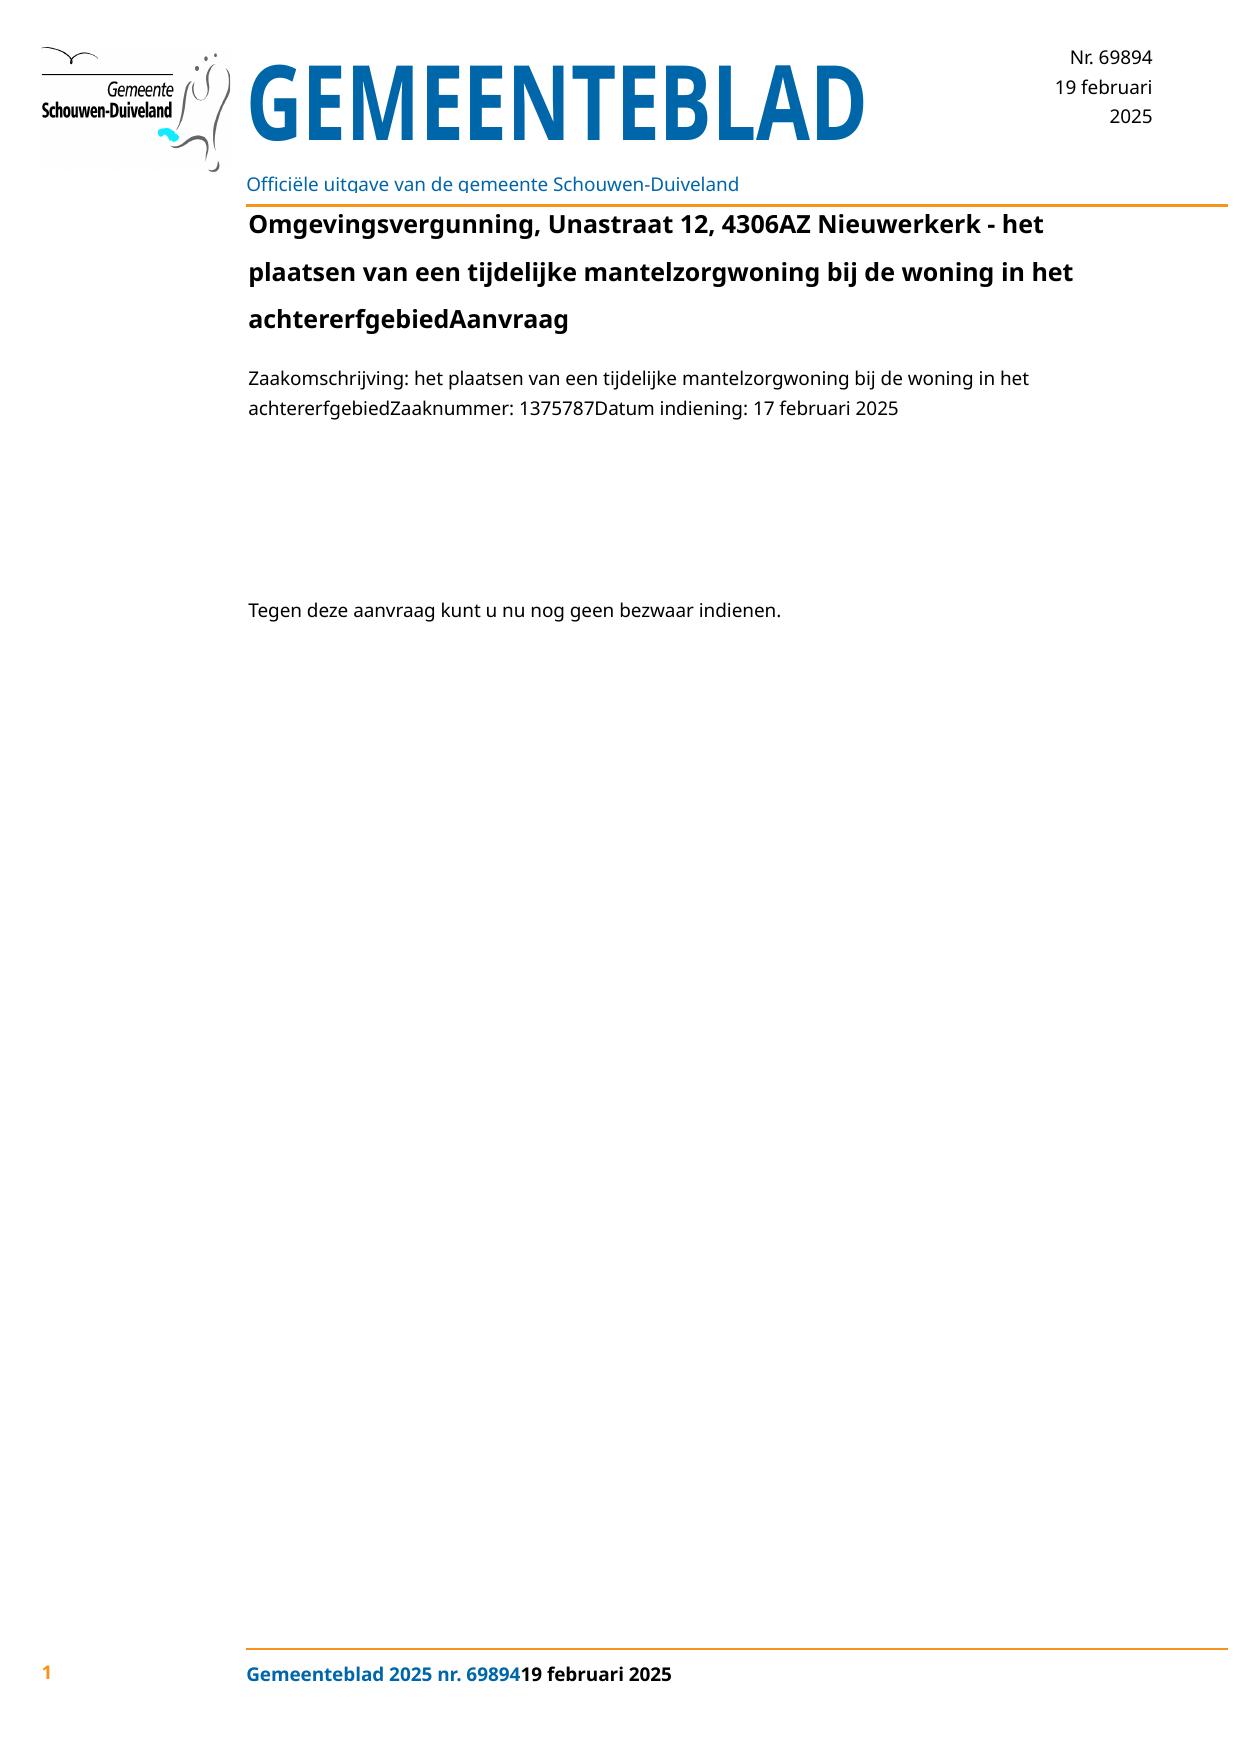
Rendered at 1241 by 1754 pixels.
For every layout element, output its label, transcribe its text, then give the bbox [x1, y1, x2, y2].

text Tegen deze aanvraag kunt u nu nog geen bezwaar indienen. [248, 597, 1152, 622]
picture [41, 47, 231, 172]
text Omgevingsvergunning, Unastraat 12, 4306AZ Nieuwerkerk - het plaatsen van een tijdelijke mantelzorgwoning bij de woning in het achtererfgebiedAanvraag [248, 207, 1152, 336]
text Zaakomschrijving: het plaatsen van een tijdelijke mantelzorgwoning bij de woning in het achtererfgebiedZaaknummer: 1375787Datum indiening: 17 februari 2025 [248, 366, 1152, 421]
